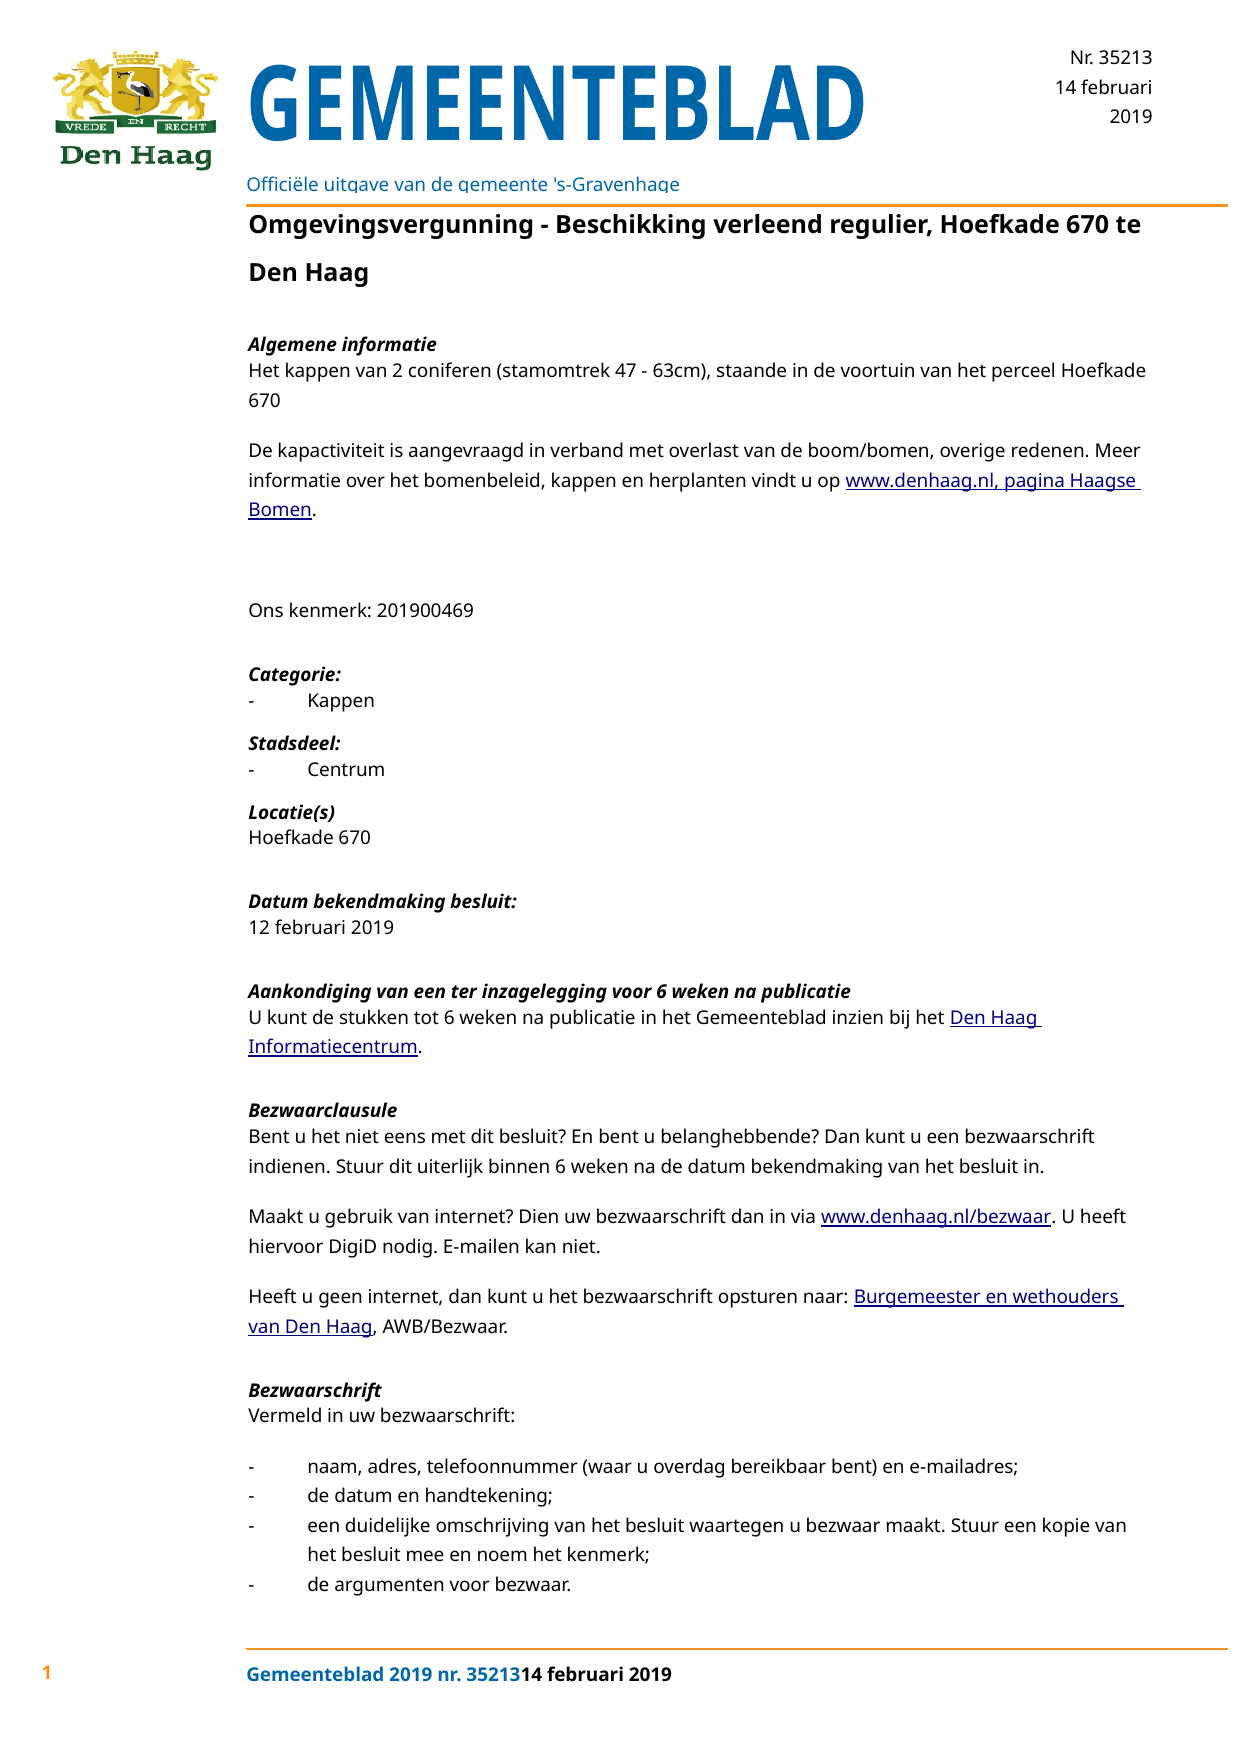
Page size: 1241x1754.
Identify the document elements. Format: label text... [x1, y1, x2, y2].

list naam, adres, telefoonnummer (waar u overdag bereikbaar bent) en e-mailadres; [248, 1453, 1152, 1479]
text Het kappen van 2 coniferen (stamomtrek 47 - 63cm), staande in de voortuin van het perceel Hoefkade 670 [248, 357, 1152, 412]
text Datum bekendmaking besluit: [248, 888, 1152, 914]
text Maakt u gebruik van internet? Dien uw bezwaarschrift dan in via www.denhaag.nl/bezwaar. U heeft hiervoor DigiD nodig. E-mailen kan niet. [248, 1203, 1152, 1258]
text Stadsdeel: [248, 730, 1152, 756]
text Vermeld in uw bezwaarschrift: [248, 1402, 1152, 1428]
text Hoefkade 670 [248, 824, 1152, 850]
text Bezwaarschrift [248, 1377, 1152, 1402]
list een duidelijke omschrijving van het besluit waartegen u bezwaar maakt. Stuur een kopie van het besluit mee en noem het kenmerk; [248, 1512, 1152, 1567]
picture [41, 47, 231, 172]
text Bent u het niet eens met dit besluit? En bent u belanghebbende? Dan kunt u een bezwaarschrift indienen. Stuur dit uiterlijk binnen 6 weken na de datum bekendmaking van het besluit in. [248, 1123, 1152, 1178]
text De kapactiviteit is aangevraagd in verband met overlast van de boom/bomen, overige redenen. Meer informatie over het bomenbeleid, kappen en herplanten vindt u op www.denhaag.nl, pagina Haagse Bomen. [248, 437, 1152, 522]
text Ons kenmerk: 201900469 [248, 597, 1152, 623]
text Omgevingsvergunning - Beschikking verleend regulier, Hoefkade 670 te Den Haag [248, 207, 1152, 288]
text Algemene informatie [248, 331, 1152, 357]
text Bezwaarclausule [248, 1097, 1152, 1123]
list de datum en handtekening; [248, 1482, 1152, 1508]
text Heeft u geen internet, dan kunt u het bezwaarschrift opsturen naar: Burgemeester en wethouders van Den Haag, AWB/Bezwaar. [248, 1283, 1152, 1338]
text Aankondiging van een ter inzagelegging voor 6 weken na publicatie [248, 978, 1152, 1004]
text Locatie(s) [248, 799, 1152, 824]
list Kappen [248, 687, 1152, 713]
text 12 februari 2019 [248, 914, 1152, 940]
list de argumenten voor bezwaar. [248, 1571, 1152, 1597]
list Centrum [248, 756, 1152, 781]
text Categorie: [248, 661, 1152, 687]
text U kunt de stukken tot 6 weken na publicatie in het Gemeenteblad inzien bij het Den Haag Informatiecentrum. [248, 1004, 1152, 1059]
